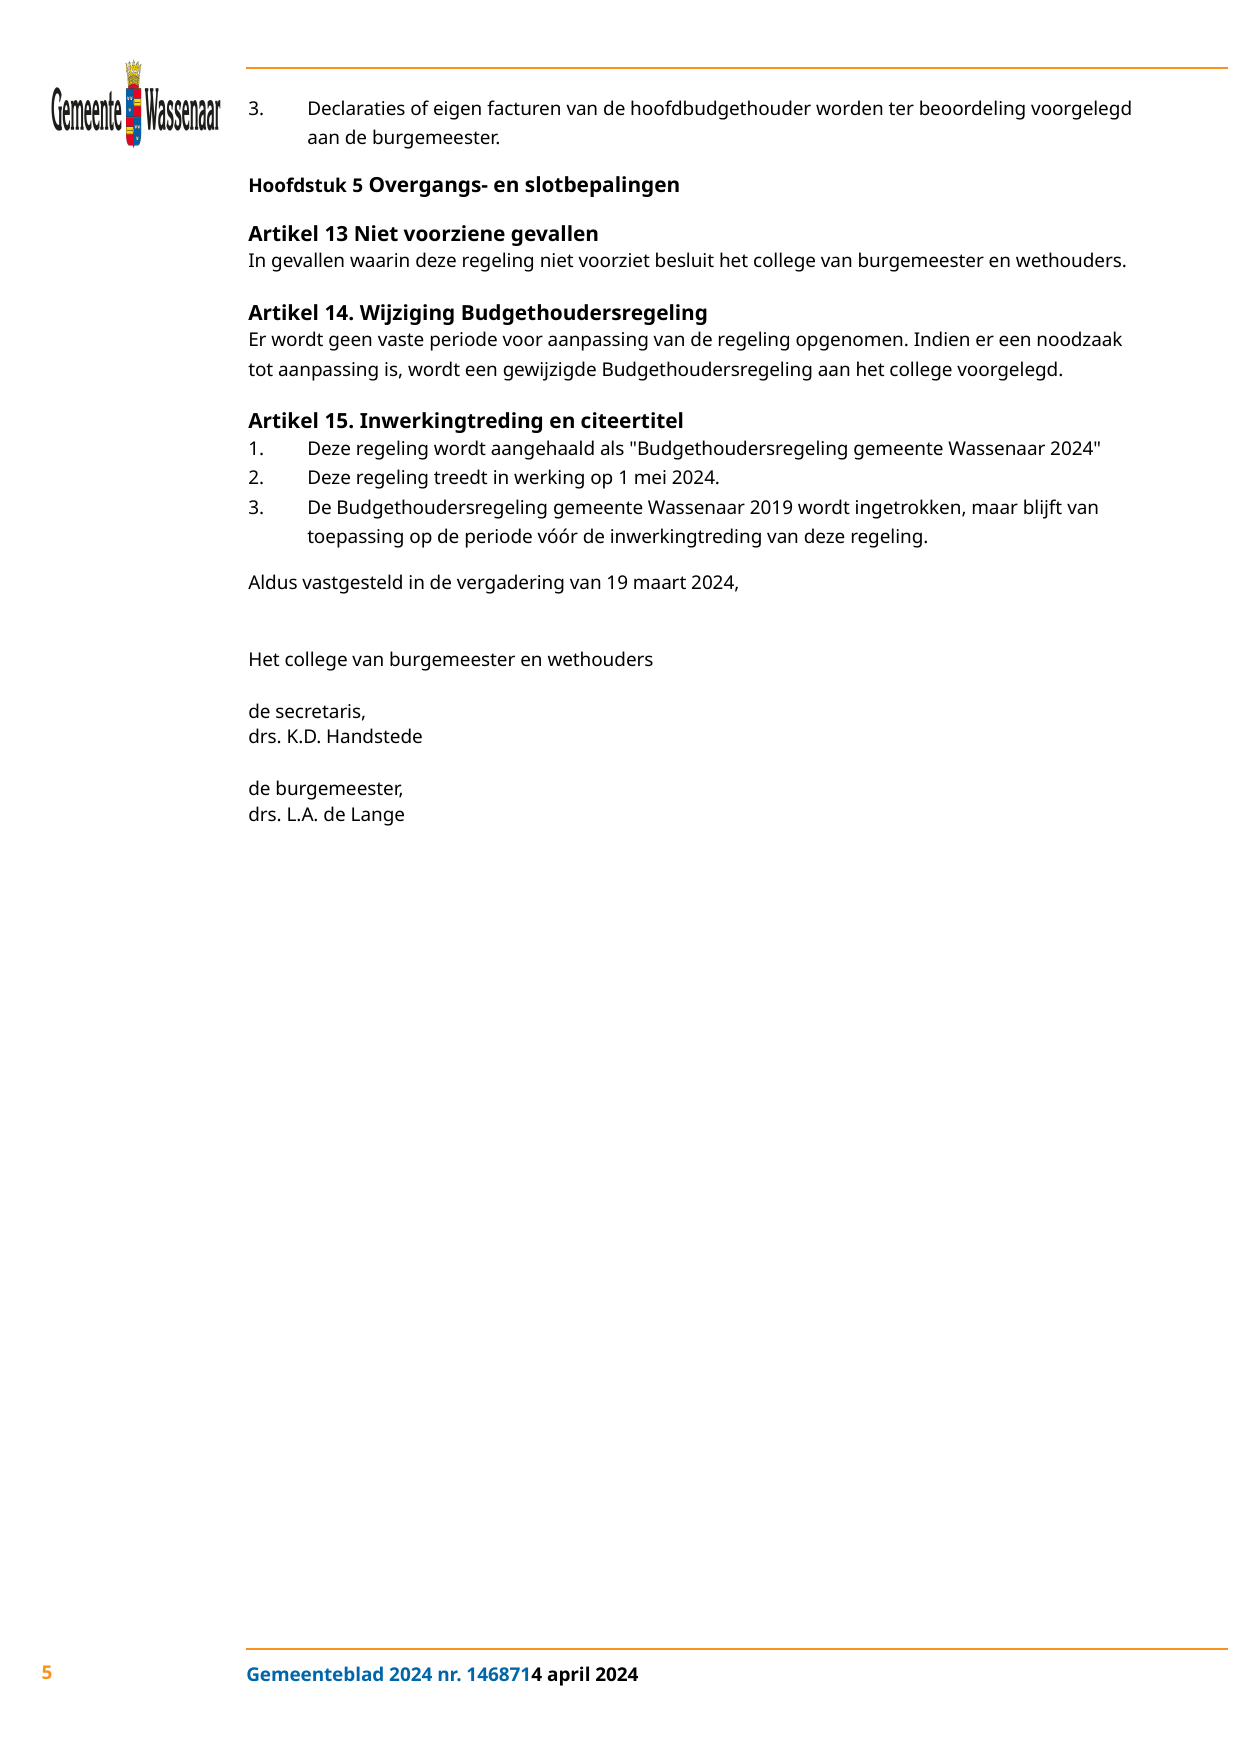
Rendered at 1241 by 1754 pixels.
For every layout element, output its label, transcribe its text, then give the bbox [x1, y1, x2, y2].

text Er wordt geen vaste periode voor aanpassing van de regeling opgenomen. Indien er een noodzaak tot aanpassing is, wordt een gewijzigde Budgethoudersregeling aan het college voorgelegd. [248, 327, 1152, 382]
text Het college van burgemeester en wethouders [248, 647, 1152, 672]
text Artikel 13 Niet voorziene gevallen [248, 219, 1152, 248]
text de burgemeester, [248, 775, 1152, 801]
list De Budgethoudersregeling gemeente Wassenaar 2019 wordt ingetrokken, maar blijft van toepassing op de periode vóór de inwerkingtreding van deze regeling. [248, 494, 1152, 549]
text de secretaris, [248, 698, 1152, 724]
list Declaraties of eigen facturen van de hoofdbudgethouder worden ter beoordeling voorgelegd aan de burgemeester. [248, 95, 1152, 150]
text Artikel 15. Inwerkingtreding en citeertitel [248, 407, 1152, 435]
picture [41, 47, 231, 172]
list Deze regeling treedt in werking op 1 mei 2024. [248, 464, 1152, 490]
text Hoofdstuk 5 Overgangs- en slotbepalingen [248, 170, 1152, 198]
text drs. K.D. Handstede [248, 724, 1152, 749]
text Aldus vastgesteld in de vergadering van 19 maart 2024, [248, 569, 1152, 595]
text drs. L.A. de Lange [248, 801, 1152, 827]
text Artikel 14. Wijziging Budgethoudersregeling [248, 298, 1152, 327]
text In gevallen waarin deze regeling niet voorziet besluit het college van burgemeester en wethouders. [248, 248, 1152, 273]
list Deze regeling wordt aangehaald als "Budgethoudersregeling gemeente Wassenaar 2024" [248, 435, 1152, 461]
